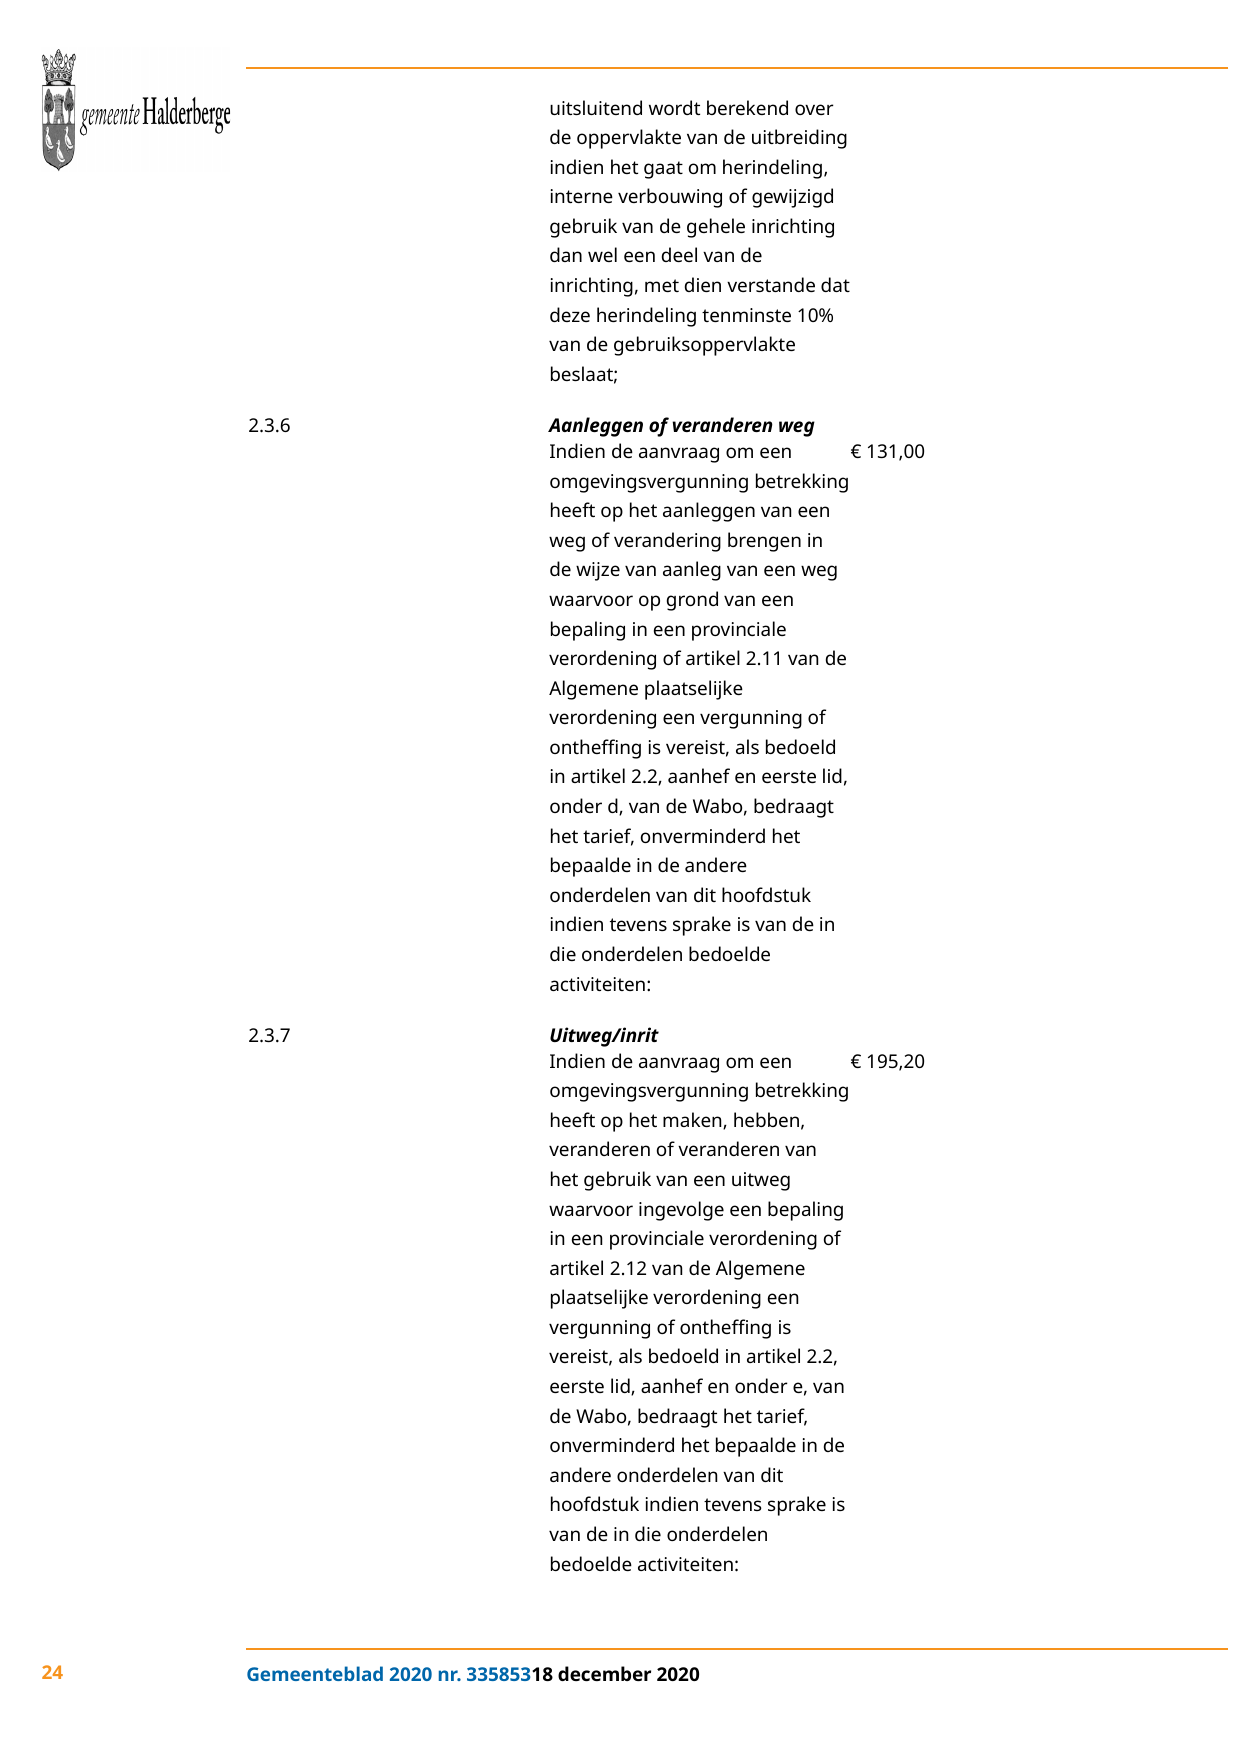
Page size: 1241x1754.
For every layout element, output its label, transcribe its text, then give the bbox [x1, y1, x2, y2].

table_cell [248, 387, 549, 412]
table_cell [248, 438, 549, 996]
table_cell [850, 95, 1152, 387]
table_cell [850, 1022, 1152, 1048]
table_cell uitsluitend wordt berekend over de oppervlakte van de uitbreiding indien het gaat om herindeling, interne verbouwing of gewijzigd gebruik van de gehele inrichting dan wel een deel van de inrichting, met dien verstande dat deze herindeling tenminste 10% van de gebruiksoppervlakte beslaat; [549, 95, 850, 387]
table_cell [549, 996, 850, 1022]
table_cell [248, 1577, 549, 1602]
table_cell [850, 1577, 1152, 1602]
table_cell 2.3.7 [248, 1022, 549, 1048]
table_cell Aanleggen of veranderen weg [549, 413, 850, 438]
table_cell Indien de aanvraag om een omgevingsvergunning betrekking heeft op het maken, hebben, veranderen of veranderen van het gebruik van een uitweg waarvoor ingevolge een bepaling in een provinciale verordening of artikel 2.12 van de Algemene plaatselijke verordening een vergunning of ontheffing is vereist, als bedoeld in artikel 2.2, eerste lid, aanhef en onder e, van de Wabo, bedraagt het tarief, onverminderd het bepaalde in de andere onderdelen van dit hoofdstuk indien tevens sprake is van de in die onderdelen bedoelde activiteiten: [549, 1048, 850, 1577]
table_cell [549, 1577, 850, 1602]
table_cell [248, 996, 549, 1022]
table_cell Uitweg/inrit [549, 1022, 850, 1048]
table_cell [850, 996, 1152, 1022]
picture [41, 47, 231, 172]
table_cell [850, 387, 1152, 412]
table_cell [549, 387, 850, 412]
table_cell [248, 95, 549, 387]
table_cell 2.3.6 [248, 413, 549, 438]
table_cell € 131,00 [850, 438, 1152, 996]
table_cell [850, 413, 1152, 438]
table_cell € 195,20 [850, 1048, 1152, 1577]
table_cell Indien de aanvraag om een omgevingsvergunning betrekking heeft op het aanleggen van een weg of verandering brengen in de wijze van aanleg van een weg waarvoor op grond van een bepaling in een provinciale verordening of artikel 2.11 van de Algemene plaatselijke verordening een vergunning of ontheffing is vereist, als bedoeld in artikel 2.2, aanhef en eerste lid, onder d, van de Wabo, bedraagt het tarief, onverminderd het bepaalde in de andere onderdelen van dit hoofdstuk indien tevens sprake is van de in die onderdelen bedoelde activiteiten: [549, 438, 850, 996]
table_cell [248, 1048, 549, 1577]
